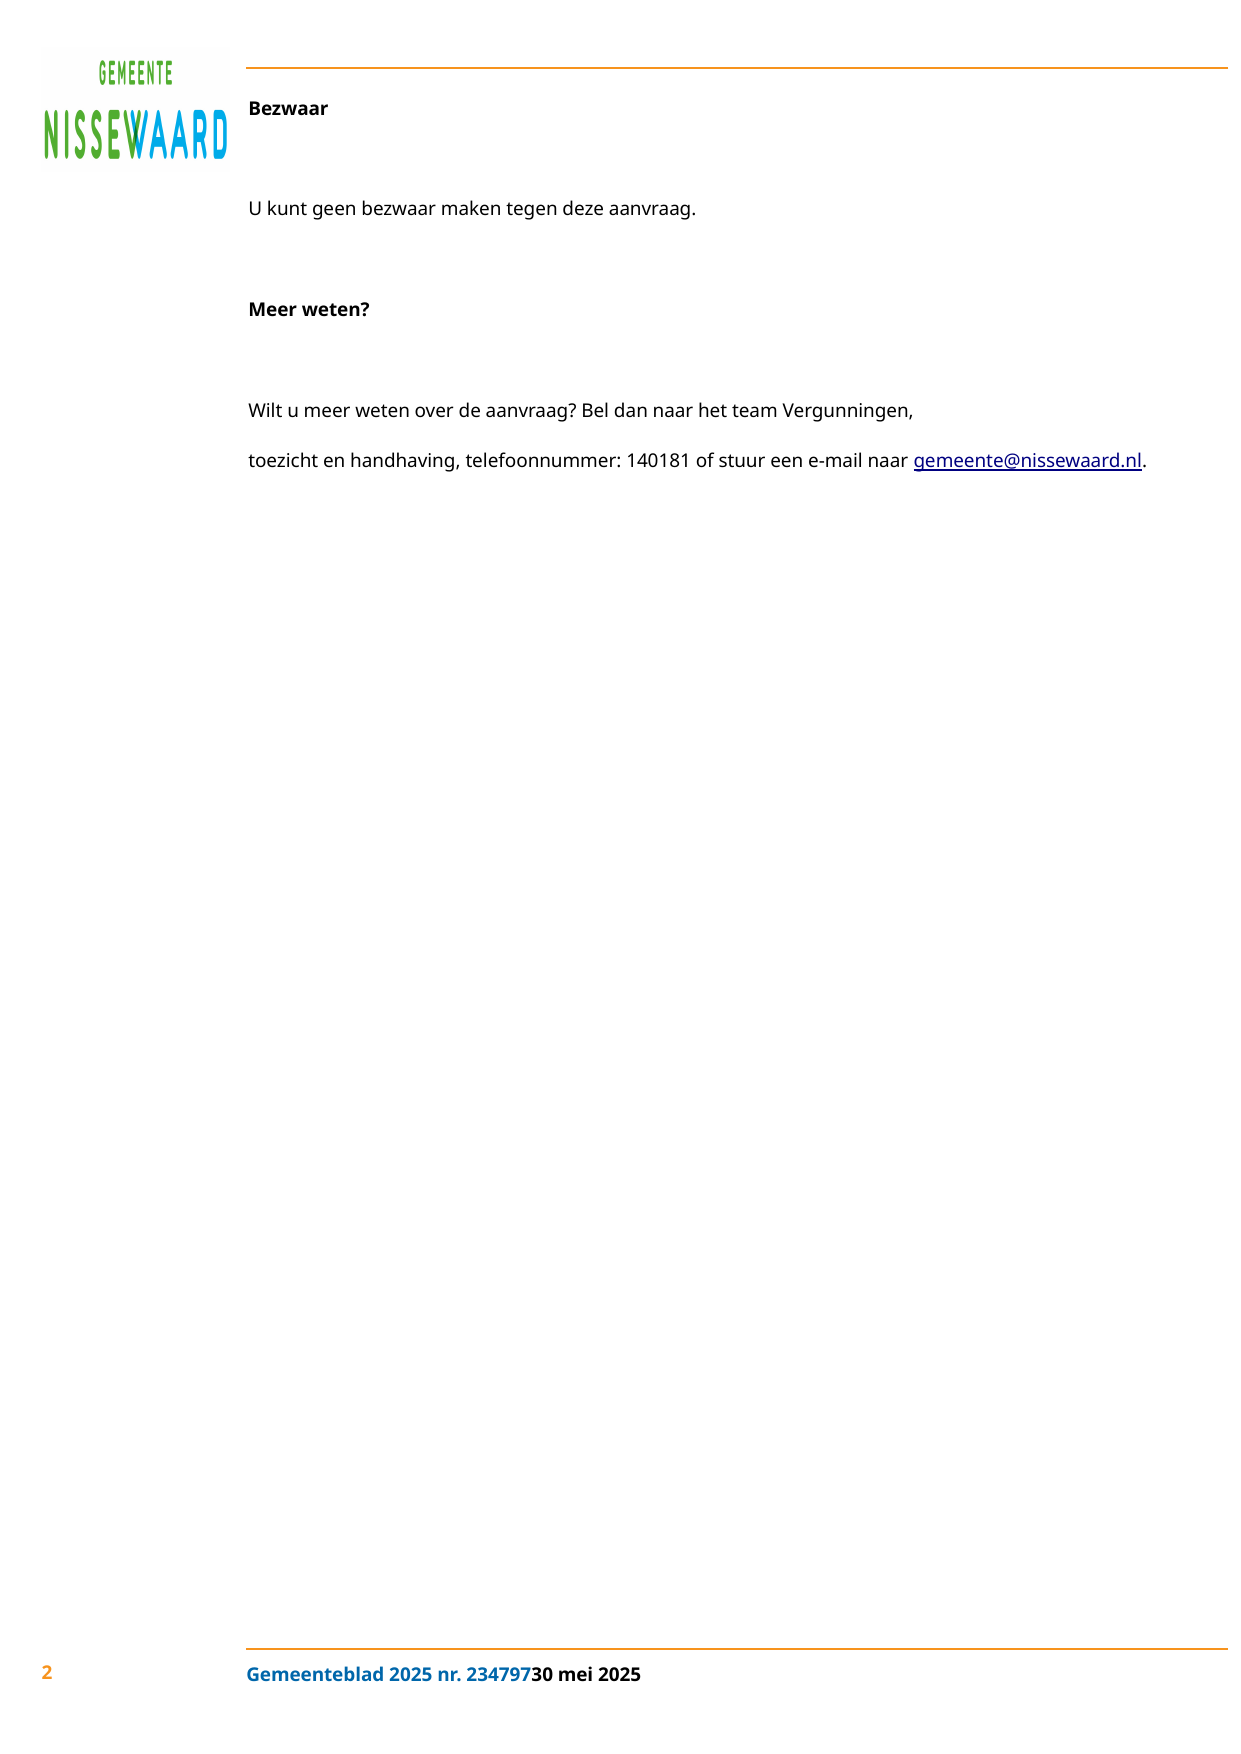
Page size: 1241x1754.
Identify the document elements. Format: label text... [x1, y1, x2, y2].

text U kunt geen bezwaar maken tegen deze aanvraag. [248, 196, 1152, 221]
picture [41, 47, 231, 172]
text toezicht en handhaving, telefoonnummer: 140181 of stuur een e-mail naar gemeente@nissewaard.nl. [248, 448, 1152, 473]
text Bezwaar [248, 95, 1152, 121]
text Meer weten? [248, 296, 1152, 322]
text Wilt u meer weten over de aanvraag? Bel dan naar het team Vergunningen, [248, 397, 1152, 423]
